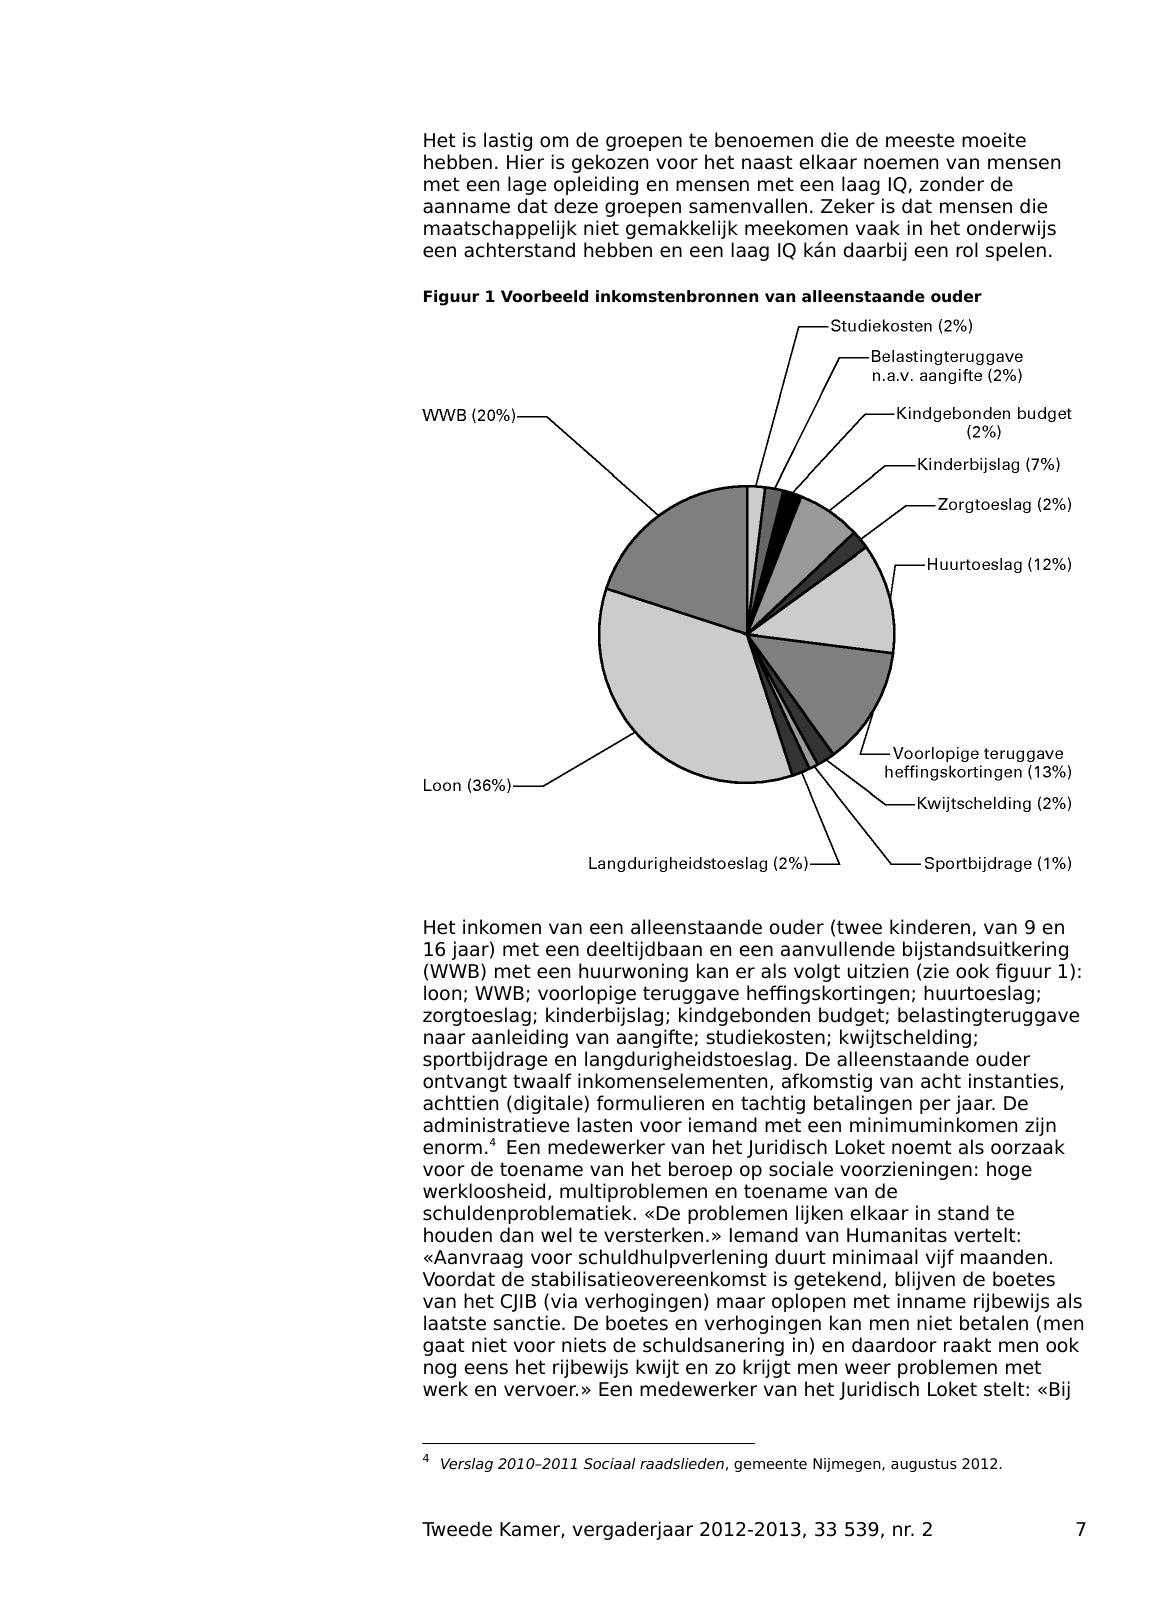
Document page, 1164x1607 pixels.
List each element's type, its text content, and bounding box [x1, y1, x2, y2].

text Het inkomen van een alleenstaande ouder (twee kinderen, van 9 en 16 jaar) met een deeltijdbaan en een aanvullende bijstandsuitkering (WWB) met een huurwoning kan er als volgt uitzien (zie ook figuur 1): loon; WWB; voorlopige teruggave heffingskortingen; huurtoeslag; zorgtoeslag; kinderbijslag; kindgebonden budget; belastingteruggave naar aanleiding van aangifte; studiekosten; kwijtschelding; sportbijdrage en langdurigheidstoeslag. De alleenstaande ouder ontvangt twaalf inkomenselementen, afkomstig van acht instanties, achttien (digitale) formulieren en tachtig betalingen per jaar. De administratieve lasten voor iemand met een minimuminkomen zijn enorm. Een medewerker van het Juridisch Loket noemt als oorzaak voor de toename van het beroep op sociale voorzieningen: hoge werkloosheid, multiproblemen en toename van de schuldenproblematiek. «De problemen lijken elkaar in stand te houden dan wel te versterken.» Iemand van Humanitas vertelt: «Aanvraag voor schuldhulpverlening duurt minimaal vijf maanden. Voordat de stabilisatieovereenkomst is getekend, blijven de boetes van het CJIB (via verhogingen) maar oplopen met inname rijbewijs als laatste sanctie. De boetes en verhogingen kan men niet betalen (men gaat niet voor niets de schuldsanering in) en daardoor raakt men ook nog eens het rijbewijs kwijt en zo krijgt men weer problemen met werk en vervoer.» Een medewerker van het Juridisch Loket stelt: «Bij [422, 917, 1087, 1401]
picture [422, 317, 1072, 873]
text Verslag 2010–2011 Sociaal raadslieden, gemeente Nijmegen, augustus 2012. [422, 1452, 1087, 1474]
text Het is lastig om de groepen te benoemen die de meeste moeite hebben. Hier is gekozen voor het naast elkaar noemen van mensen met een lage opleiding en mensen met een laag IQ, zonder de aanname dat deze groepen samenvallen. Zeker is dat mensen die maatschappelijk niet gemakkelijk meekomen vaak in het onderwijs een achterstand hebben en een laag IQ kán daarbij een rol spelen. [422, 130, 1087, 262]
text Figuur 1 Voorbeeld inkomstenbronnen van alleenstaande ouder [422, 288, 1072, 306]
